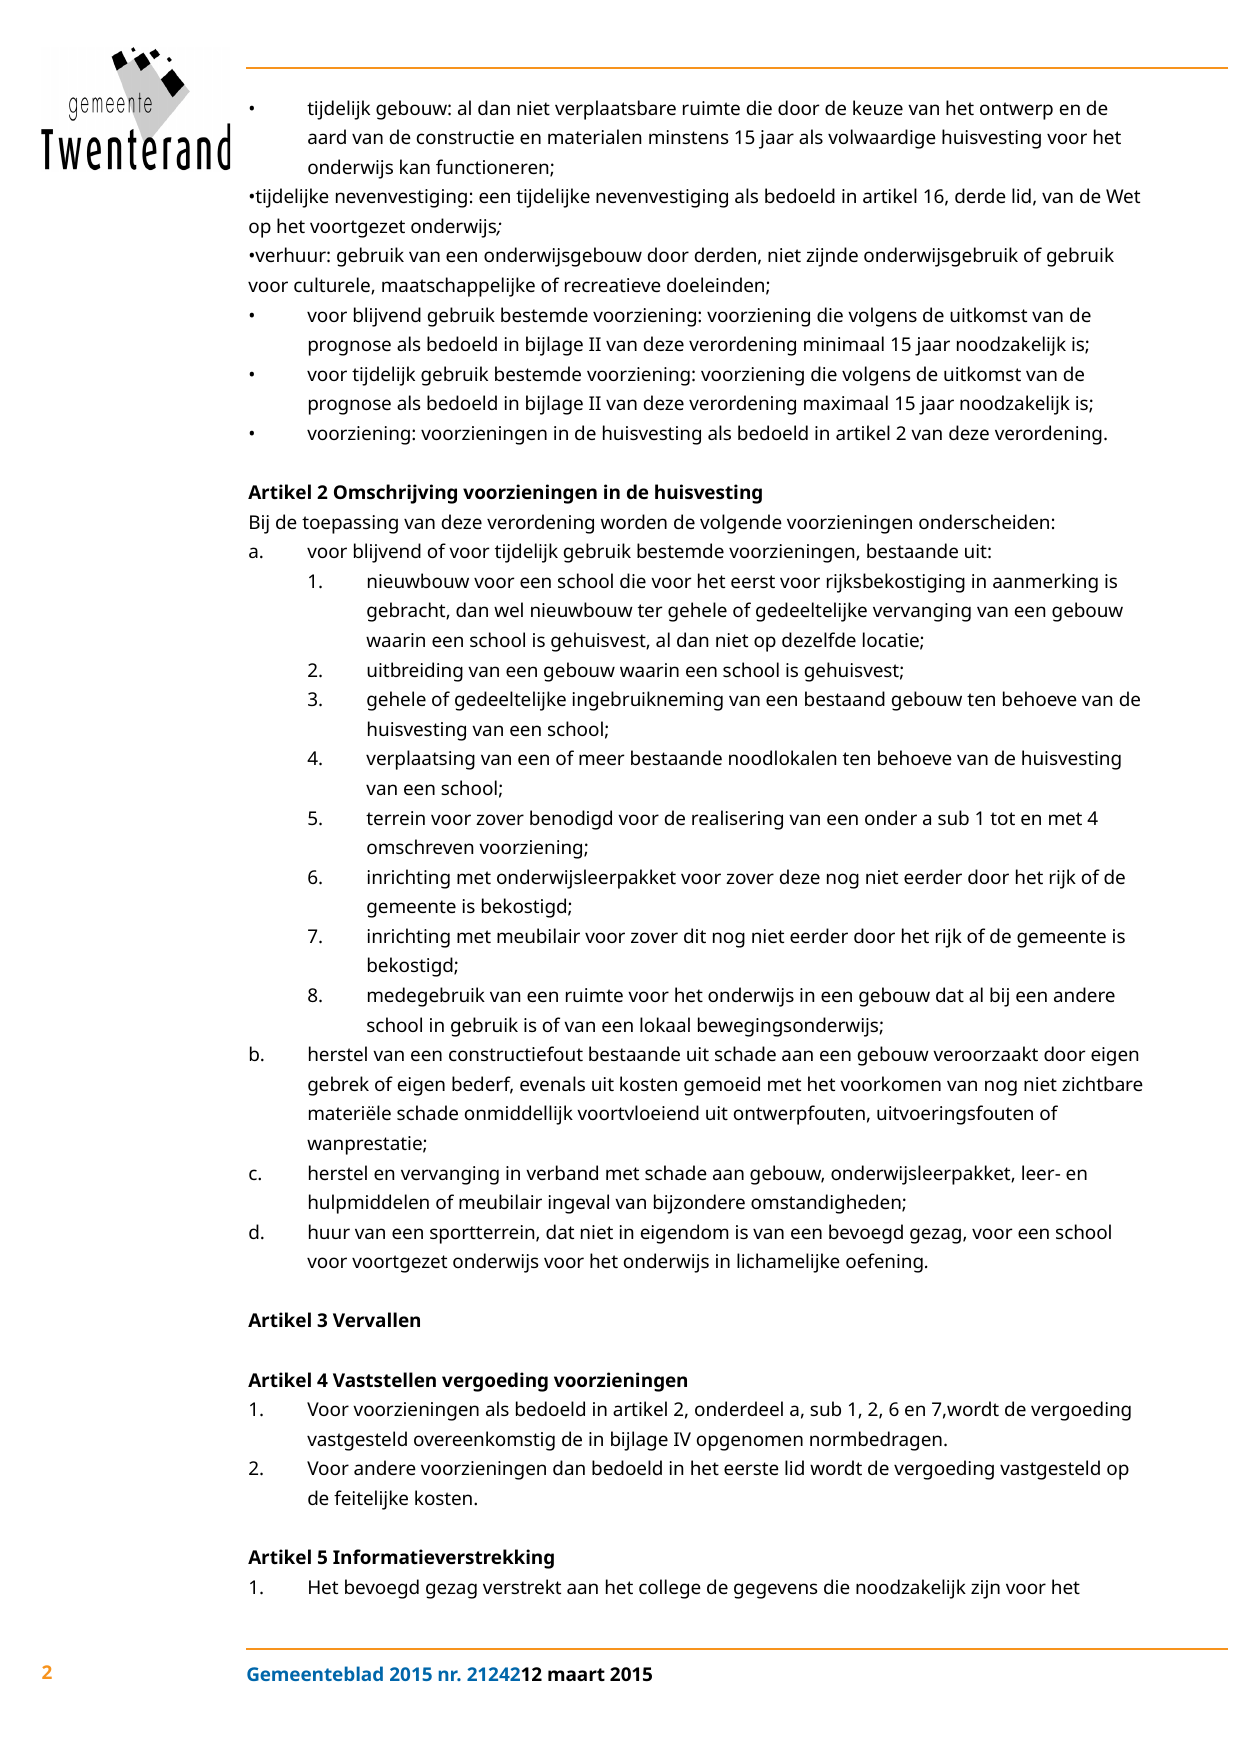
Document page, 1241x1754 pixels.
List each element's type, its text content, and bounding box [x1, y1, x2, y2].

list voor tijdelijk gebruik bestemde voorziening: voorziening die volgens de uitkomst van de [248, 361, 1152, 387]
text Artikel 4 Vaststellen vergoeding voorzieningen [248, 1367, 1152, 1393]
list Voor andere voorzieningen dan bedoeld in het eerste lid wordt de vergoeding vastgesteld op de feitelijke kosten. [248, 1456, 1152, 1511]
list tijdelijk gebouw: al dan niet verplaatsbare ruimte die door de keuze van het ontwerp en de aard van de constructie en materialen minstens 15 jaar als volwaardige huisvesting voor het onderwijs kan functioneren; [248, 95, 1152, 180]
list huur van een sportterrein, dat niet in eigendom is van een bevoegd gezag, voor een school voor voortgezet onderwijs voor het onderwijs in lichamelijke oefening. [248, 1219, 1152, 1274]
list inrichting met meubilair voor zover dit nog niet eerder door het rijk of de gemeente is bekostigd; [307, 923, 1152, 978]
text Artikel 3 Vervallen [248, 1308, 1152, 1333]
text •tijdelijke nevenvestiging: een tijdelijke nevenvestiging als bedoeld in artikel 16, derde lid, van de Wet op het voortgezet onderwijs; [248, 183, 1152, 239]
list Voor voorzieningen als bedoeld in artikel 2, onderdeel a, sub 1, 2, 6 en 7,wordt de vergoeding vastgesteld overeenkomstig de in bijlage IV opgenomen normbedragen. [248, 1396, 1152, 1452]
list voorziening: voorzieningen in de huisvesting als bedoeld in artikel 2 van deze verordening. [248, 420, 1152, 446]
list uitbreiding van een gebouw waarin een school is gehuisvest; [307, 657, 1152, 683]
list herstel van een constructiefout bestaande uit schade aan een gebouw veroorzaakt door eigen gebrek of eigen bederf, evenals uit kosten gemoeid met het voorkomen van nog niet zichtbare materiële schade onmiddellijk voortvloeiend uit ontwerpfouten, uitvoeringsfouten of wanprestatie; [248, 1041, 1152, 1156]
list inrichting met onderwijsleerpakket voor zover deze nog niet eerder door het rijk of de gemeente is bekostigd; [307, 864, 1152, 919]
text Bij de toepassing van deze verordening worden de volgende voorzieningen onderscheiden: [248, 509, 1152, 535]
list gehele of gedeeltelijke ingebruikneming van een bestaand gebouw ten behoeve van de huisvesting van een school; [307, 686, 1152, 742]
picture [41, 47, 231, 172]
list medegebruik van een ruimte voor het onderwijs in een gebouw dat al bij een andere school in gebruik is of van een lokaal bewegingsonderwijs; [307, 982, 1152, 1038]
list voor blijvend gebruik bestemde voorziening: voorziening die volgens de uitkomst van de [248, 302, 1152, 328]
list nieuwbouw voor een school die voor het eerst voor rijksbekostiging in aanmerking is gebracht, dan wel nieuwbouw ter gehele of gedeeltelijke vervanging van een gebouw waarin een school is gehuisvest, al dan niet op dezelfde locatie; [307, 568, 1152, 653]
text •verhuur: gebruik van een onderwijsgebouw door derden, niet zijnde onderwijsgebruik of gebruik voor culturele, maatschappelijke of recreatieve doeleinden; [248, 243, 1152, 298]
list prognose als bedoeld in bijlage II van deze verordening maximaal 15 jaar noodzakelijk is; [248, 391, 1152, 416]
text Artikel 2 Omschrijving voorzieningen in de huisvesting [248, 479, 1152, 505]
list verplaatsing van een of meer bestaande noodlokalen ten behoeve van de huisvesting van een school; [307, 746, 1152, 801]
list voor blijvend of voor tijdelijk gebruik bestemde voorzieningen, bestaande uit: [248, 538, 1152, 564]
list herstel en vervanging in verband met schade aan gebouw, onderwijsleerpakket, leer- en hulpmiddelen of meubilair ingeval van bijzondere omstandigheden; [248, 1160, 1152, 1215]
list Het bevoegd gezag verstrekt aan het college de gegevens die noodzakelijk zijn voor het [248, 1574, 1152, 1600]
text Artikel 5 Informatieverstrekking [248, 1544, 1152, 1570]
list terrein voor zover benodigd voor de realisering van een onder a sub 1 tot en met 4 omschreven voorziening; [307, 805, 1152, 860]
list prognose als bedoeld in bijlage II van deze verordening minimaal 15 jaar noodzakelijk is; [248, 331, 1152, 357]
